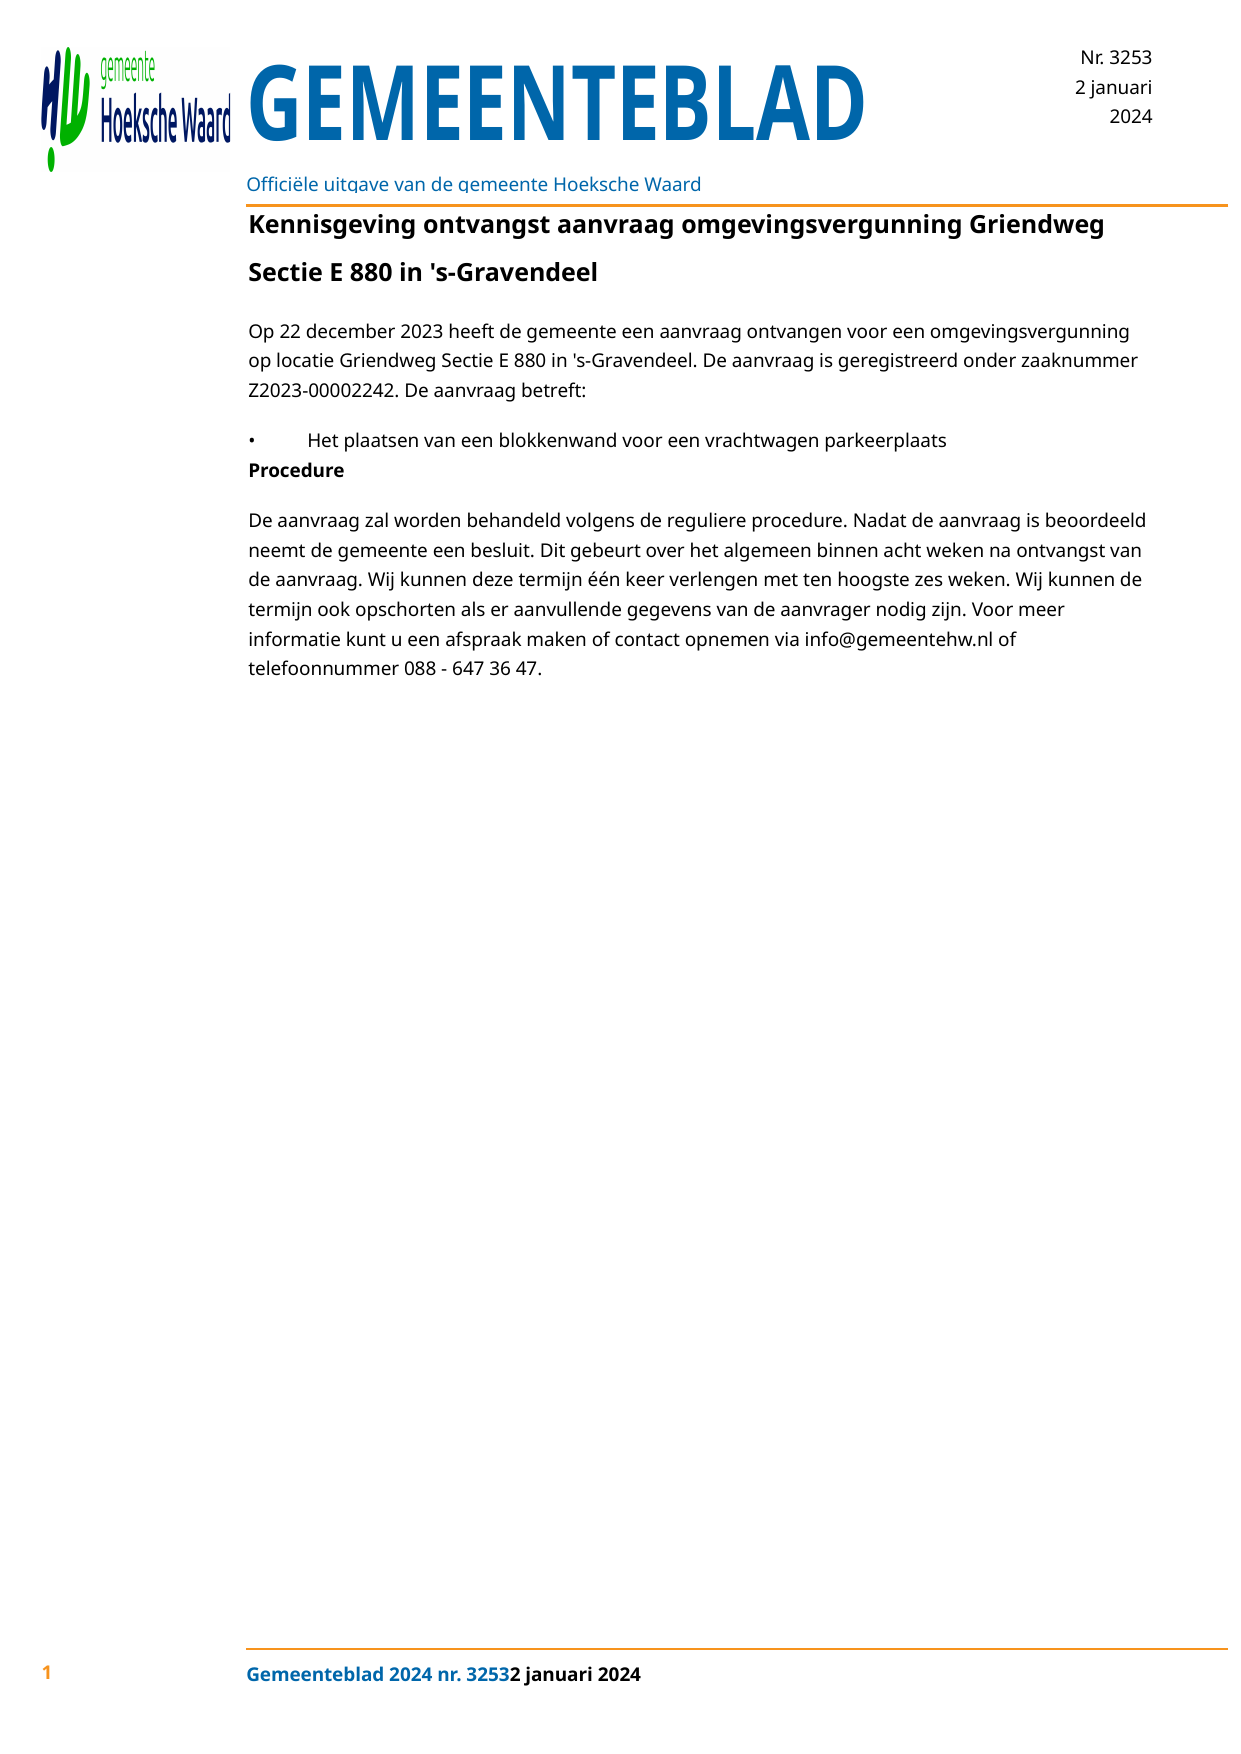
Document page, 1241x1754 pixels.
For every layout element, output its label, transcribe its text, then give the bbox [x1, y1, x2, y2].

picture [41, 47, 231, 172]
list Het plaatsen van een blokkenwand voor een vrachtwagen parkeerplaats [248, 427, 1152, 453]
text De aanvraag zal worden behandeld volgens de reguliere procedure. Nadat de aanvraag is beoordeeld neemt de gemeente een besluit. Dit gebeurt over het algemeen binnen acht weken na ontvangst van de aanvraag. Wij kunnen deze termijn één keer verlengen met ten hoogste zes weken. Wij kunnen de termijn ook opschorten als er aanvullende gegevens van de aanvrager nodig zijn. Voor meer informatie kunt u een afspraak maken of contact opnemen via info@gemeentehw.nl of telefoonnummer 088 - 647 36 47. [248, 507, 1152, 681]
text Kennisgeving ontvangst aanvraag omgevingsvergunning Griendweg Sectie E 880 in 's-Gravendeel [248, 207, 1152, 288]
text Op 22 december 2023 heeft de gemeente een aanvraag ontvangen voor een omgevingsvergunning op locatie Griendweg Sectie E 880 in 's-Gravendeel. De aanvraag is geregistreerd onder zaaknummer Z2023-00002242. De aanvraag betreft: [248, 318, 1152, 403]
text Procedure [248, 457, 1152, 483]
